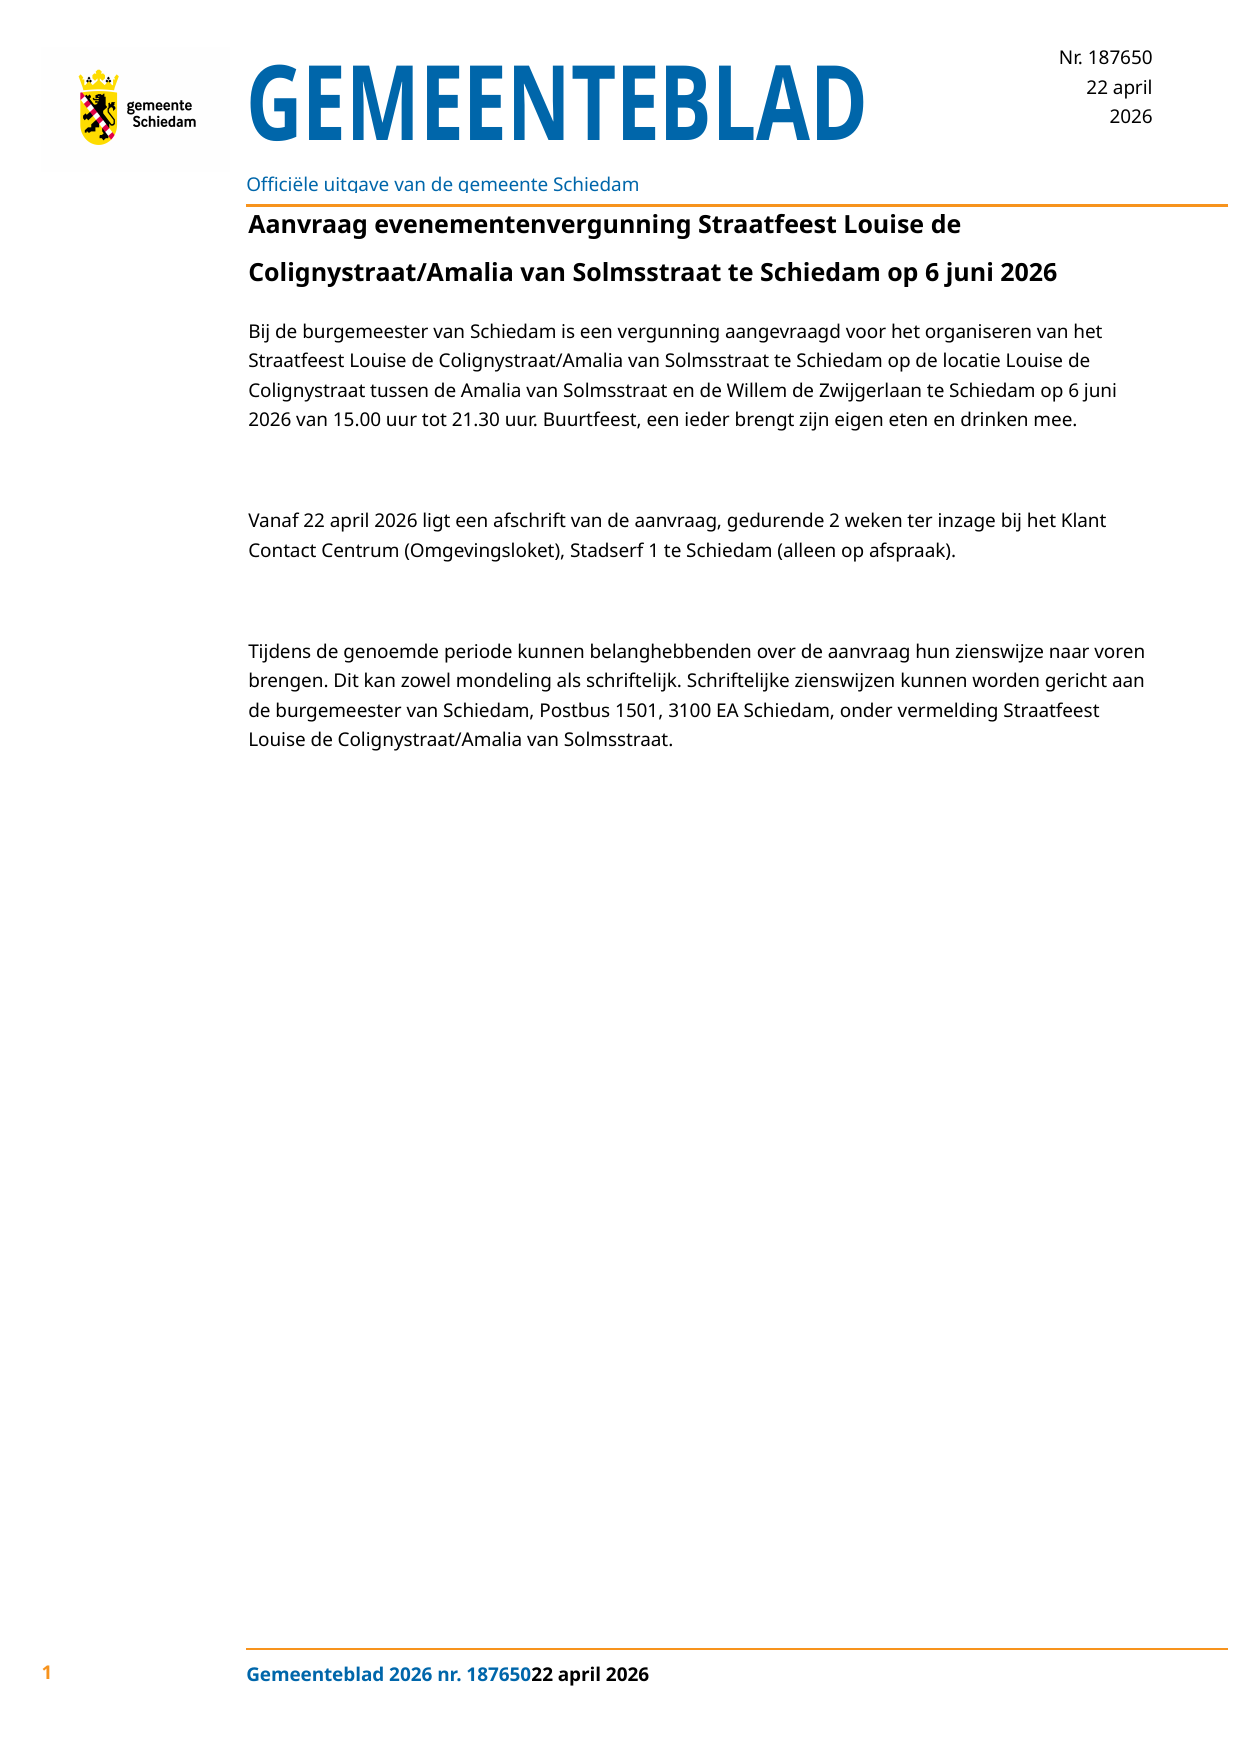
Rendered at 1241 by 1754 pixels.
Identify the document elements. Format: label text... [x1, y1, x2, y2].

text Vanaf 22 april 2026 ligt een afschrift van de aanvraag, gedurende 2 weken ter inzage bij het Klant Contact Centrum (Omgevingsloket), Stadserf 1 te Schiedam (alleen op afspraak). [248, 507, 1152, 563]
text Bij de burgemeester van Schiedam is een vergunning aangevraagd voor het organiseren van het Straatfeest Louise de Colignystraat/Amalia van Solmsstraat te Schiedam op de locatie Louise de Colignystraat tussen de Amalia van Solmsstraat en de Willem de Zwijgerlaan te Schiedam op 6 juni 2026 van 15.00 uur tot 21.30 uur. Buurtfeest, een ieder brengt zijn eigen eten en drinken mee. [248, 318, 1152, 432]
text Tijdens de genoemde periode kunnen belanghebbenden over de aanvraag hun zienswijze naar voren brengen. Dit kan zowel mondeling als schriftelijk. Schriftelijke zienswijzen kunnen worden gericht aan de burgemeester van Schiedam, Postbus 1501, 3100 EA Schiedam, onder vermelding Straatfeest Louise de Colignystraat/Amalia van Solmsstraat. [248, 638, 1152, 752]
text Aanvraag evenementenvergunning Straatfeest Louise de Colignystraat/Amalia van Solmsstraat te Schiedam op 6 juni 2026 [248, 207, 1152, 288]
picture [41, 47, 231, 172]
